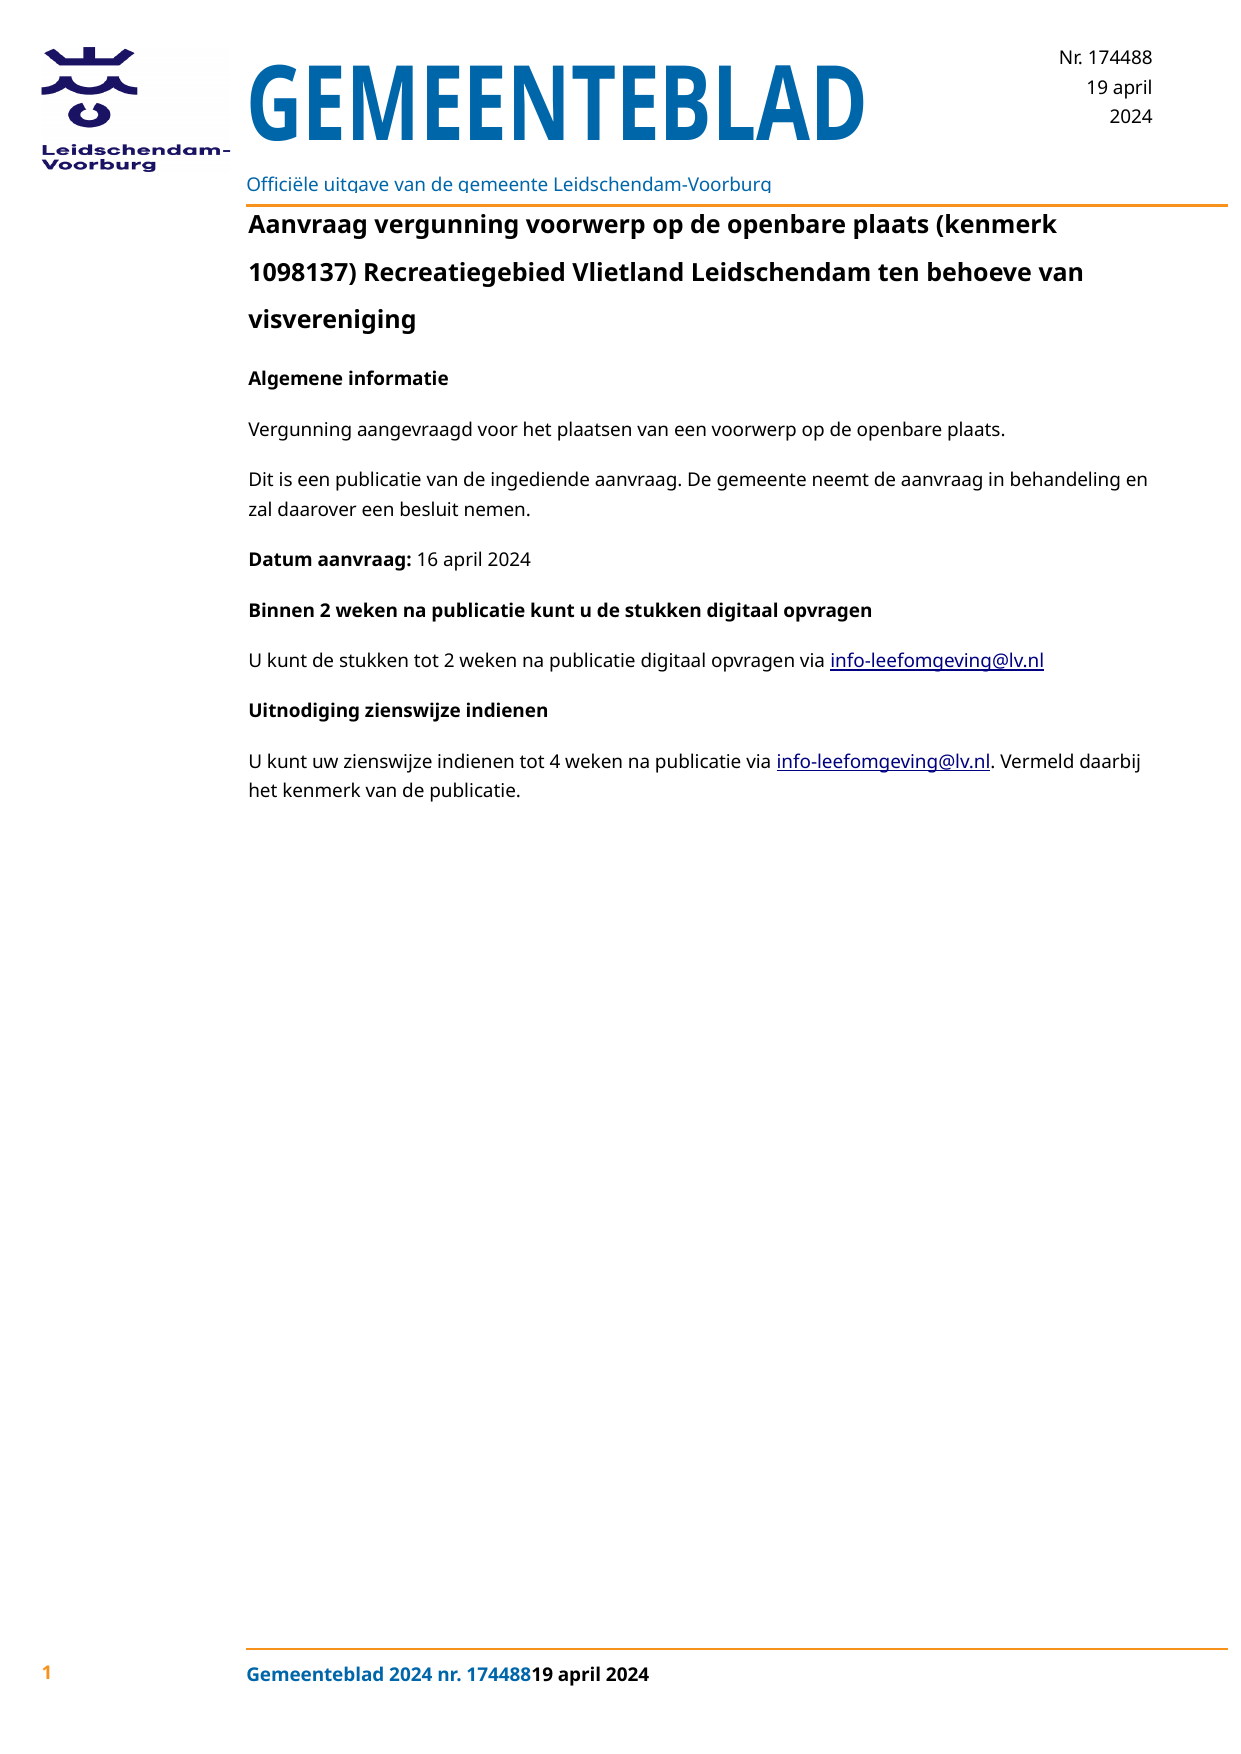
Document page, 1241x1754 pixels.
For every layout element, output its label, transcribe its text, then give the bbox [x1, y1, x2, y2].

text U kunt uw zienswijze indienen tot 4 weken na publicatie via info-leefomgeving@lv.nl. Vermeld daarbij het kenmerk van de publicatie. [248, 748, 1152, 803]
text Datum aanvraag: 16 april 2024 [248, 546, 1152, 572]
text Vergunning aangevraagd voor het plaatsen van een voorwerp op de openbare plaats. [248, 416, 1152, 442]
text Binnen 2 weken na publicatie kunt u de stukken digitaal opvragen [248, 597, 1152, 622]
text Aanvraag vergunning voorwerp op de openbare plaats (kenmerk 1098137) Recreatiegebied Vlietland Leidschendam ten behoeve van visvereniging [248, 207, 1152, 336]
text Uitnodiging zienswijze indienen [248, 698, 1152, 723]
picture [41, 47, 231, 172]
text Algemene informatie [248, 366, 1152, 391]
text Dit is een publicatie van de ingediende aanvraag. De gemeente neemt de aanvraag in behandeling en zal daarover een besluit nemen. [248, 466, 1152, 522]
text U kunt de stukken tot 2 weken na publicatie digitaal opvragen via info-leefomgeving@lv.nl [248, 647, 1152, 673]
